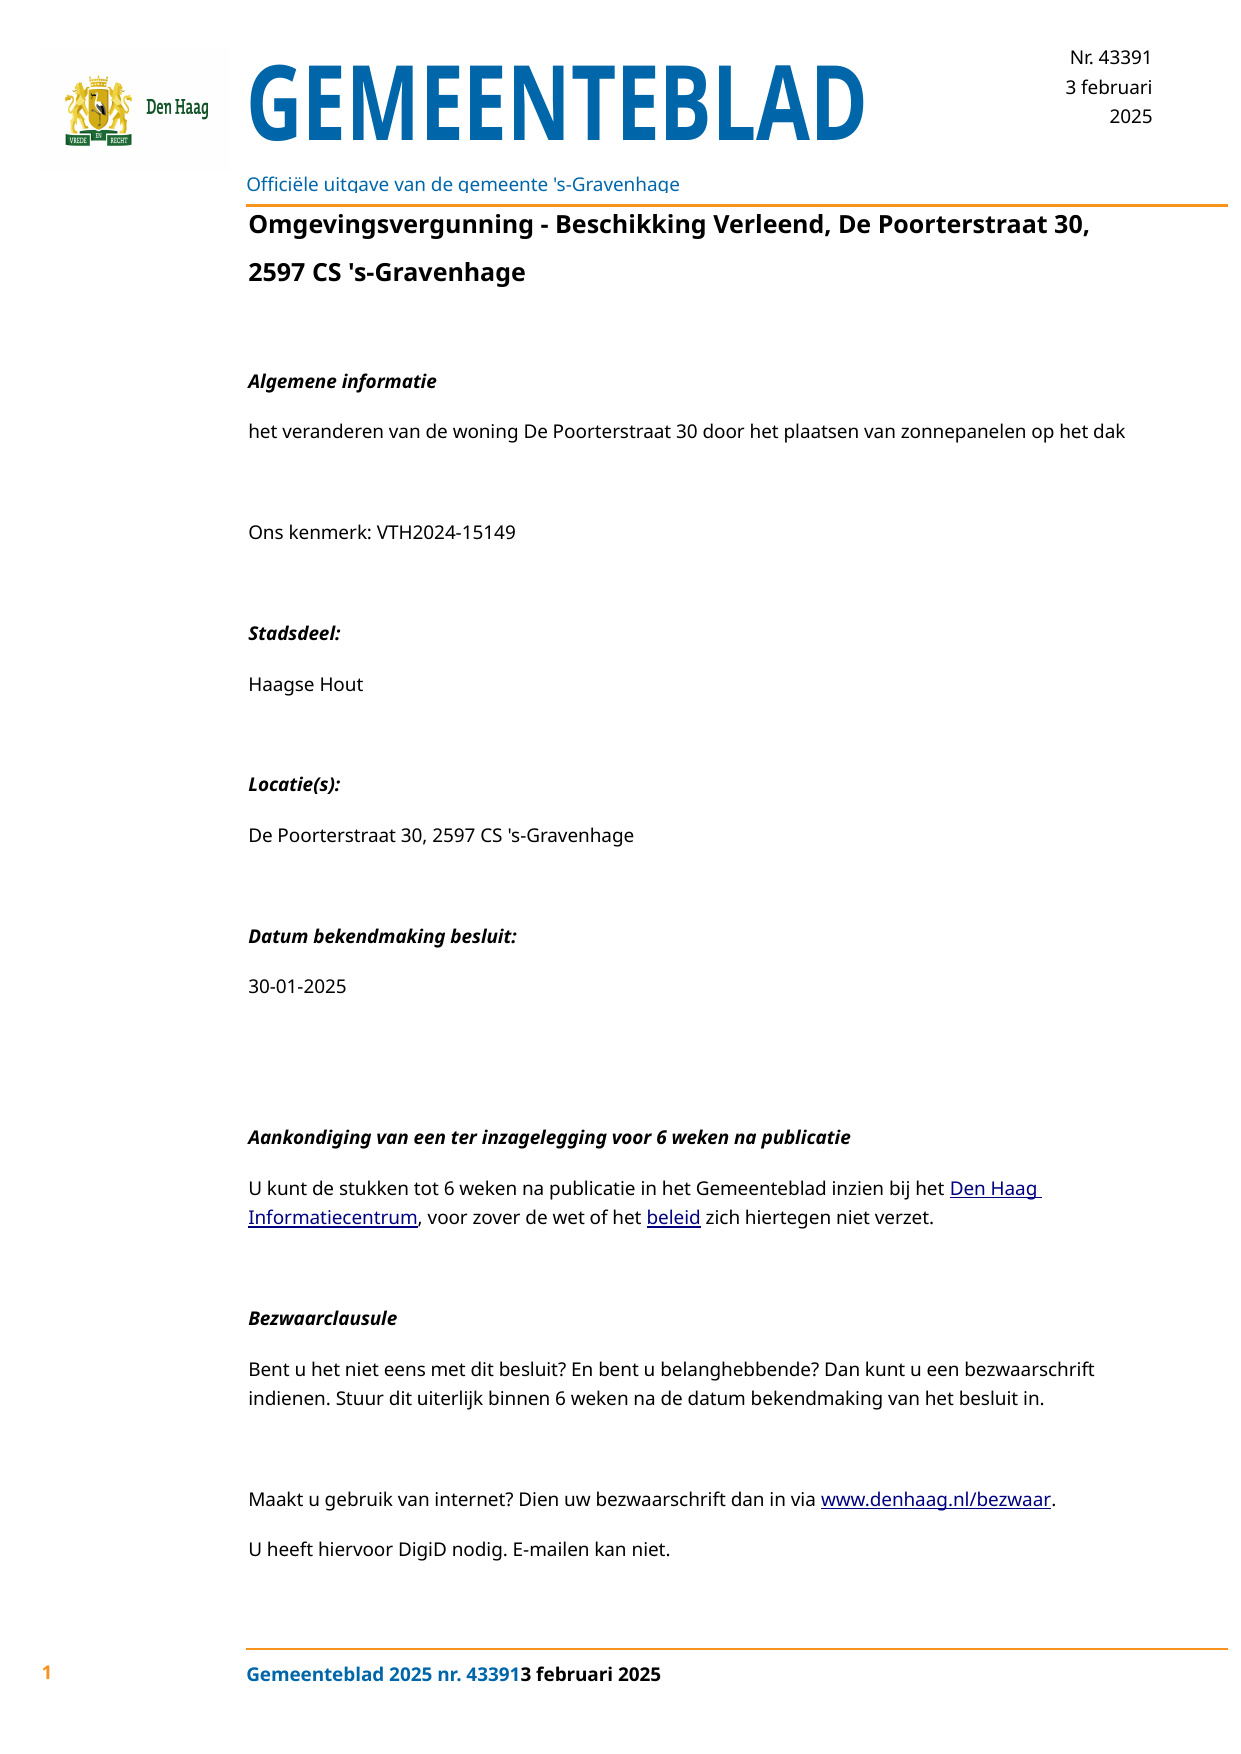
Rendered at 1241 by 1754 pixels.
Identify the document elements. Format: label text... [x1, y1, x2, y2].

text Omgevingsvergunning - Beschikking Verleend, De Poorterstraat 30, 2597 CS 's-Gravenhage [248, 207, 1152, 288]
text Locatie(s): [248, 772, 1152, 797]
text Bezwaarclausule [248, 1305, 1152, 1331]
text het veranderen van de woning De Poorterstraat 30 door het plaatsen van zonnepanelen op het dak [248, 419, 1152, 444]
text Bent u het niet eens met dit besluit? En bent u belanghebbende? Dan kunt u een bezwaarschrift indienen. Stuur dit uiterlijk binnen 6 weken na de datum bekendmaking van het besluit in. [248, 1356, 1152, 1411]
text 30-01-2025 [248, 973, 1152, 999]
text U heeft hiervoor DigiD nodig. E-mailen kan niet. [248, 1537, 1152, 1562]
text Ons kenmerk: VTH2024-15149 [248, 519, 1152, 545]
text Datum bekendmaking besluit: [248, 923, 1152, 949]
text U kunt de stukken tot 6 weken na publicatie in het Gemeenteblad inzien bij het Den Haag Informatiecentrum, voor zover de wet of het beleid zich hiertegen niet verzet. [248, 1175, 1152, 1230]
text De Poorterstraat 30, 2597 CS 's-Gravenhage [248, 822, 1152, 848]
text Stadsdeel: [248, 620, 1152, 646]
text Aankondiging van een ter inzagelegging voor 6 weken na publicatie [248, 1124, 1152, 1150]
picture [41, 47, 231, 172]
text Maakt u gebruik van internet? Dien uw bezwaarschrift dan in via www.denhaag.nl/bezwaar. [248, 1486, 1152, 1512]
text Haagse Hout [248, 671, 1152, 697]
text Algemene informatie [248, 368, 1152, 394]
